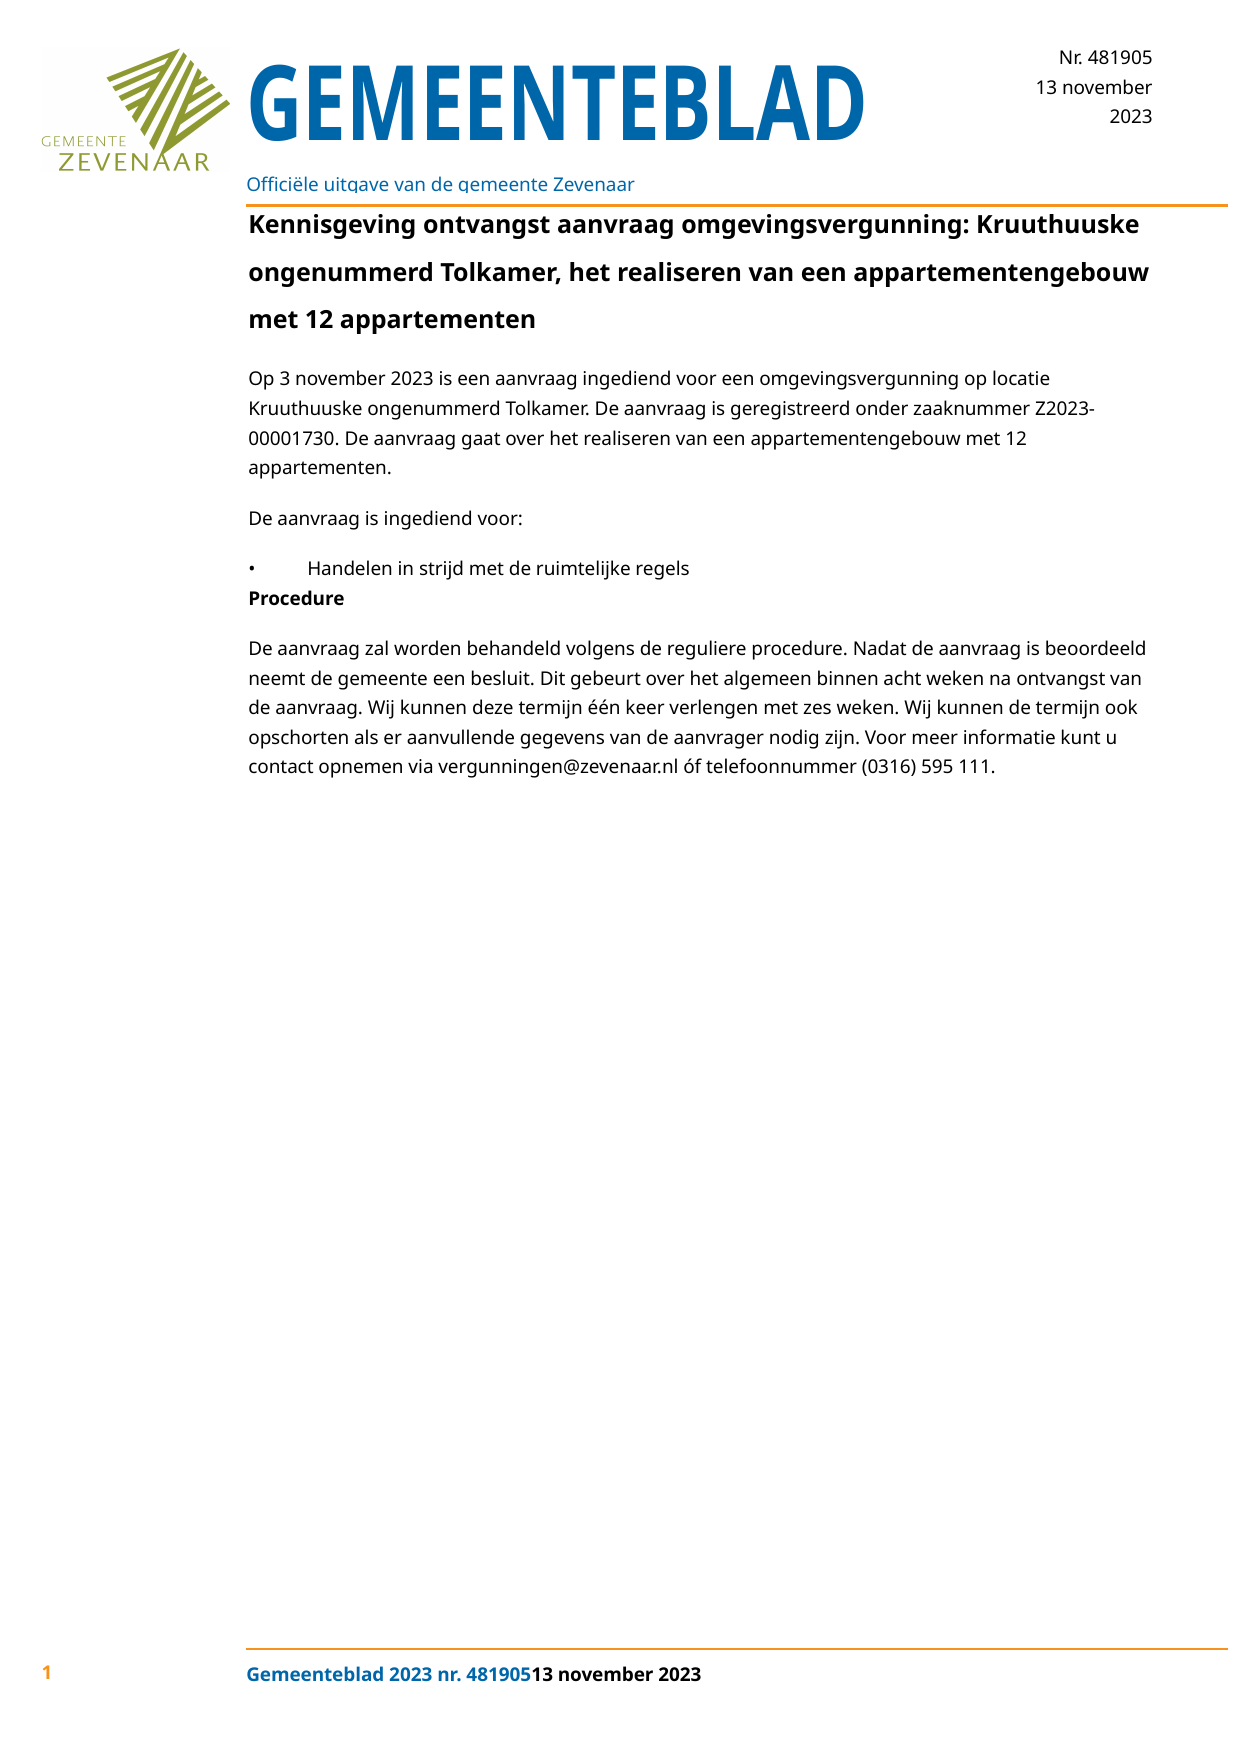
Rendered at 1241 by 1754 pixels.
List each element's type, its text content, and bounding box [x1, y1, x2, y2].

text De aanvraag is ingediend voor: [248, 505, 1152, 530]
text Procedure [248, 585, 1152, 610]
text De aanvraag zal worden behandeld volgens de reguliere procedure. Nadat de aanvraag is beoordeeld neemt de gemeente een besluit. Dit gebeurt over het algemeen binnen acht weken na ontvangst van de aanvraag. Wij kunnen deze termijn één keer verlengen met zes weken. Wij kunnen de termijn ook opschorten als er aanvullende gegevens van de aanvrager nodig zijn. Voor meer informatie kunt u contact opnemen via vergunningen@zevenaar.nl óf telefoonnummer (0316) 595 111. [248, 635, 1152, 779]
text Kennisgeving ontvangst aanvraag omgevingsvergunning: Kruuthuuske ongenummerd Tolkamer, het realiseren van een appartementengebouw met 12 appartementen [248, 207, 1152, 336]
list Handelen in strijd met de ruimtelijke regels [248, 555, 1152, 581]
picture [41, 47, 231, 172]
text Op 3 november 2023 is een aanvraag ingediend voor een omgevingsvergunning op locatie Kruuthuuske ongenummerd Tolkamer. De aanvraag is geregistreerd onder zaaknummer Z2023-00001730. De aanvraag gaat over het realiseren van een appartementengebouw met 12 appartementen. [248, 366, 1152, 480]
